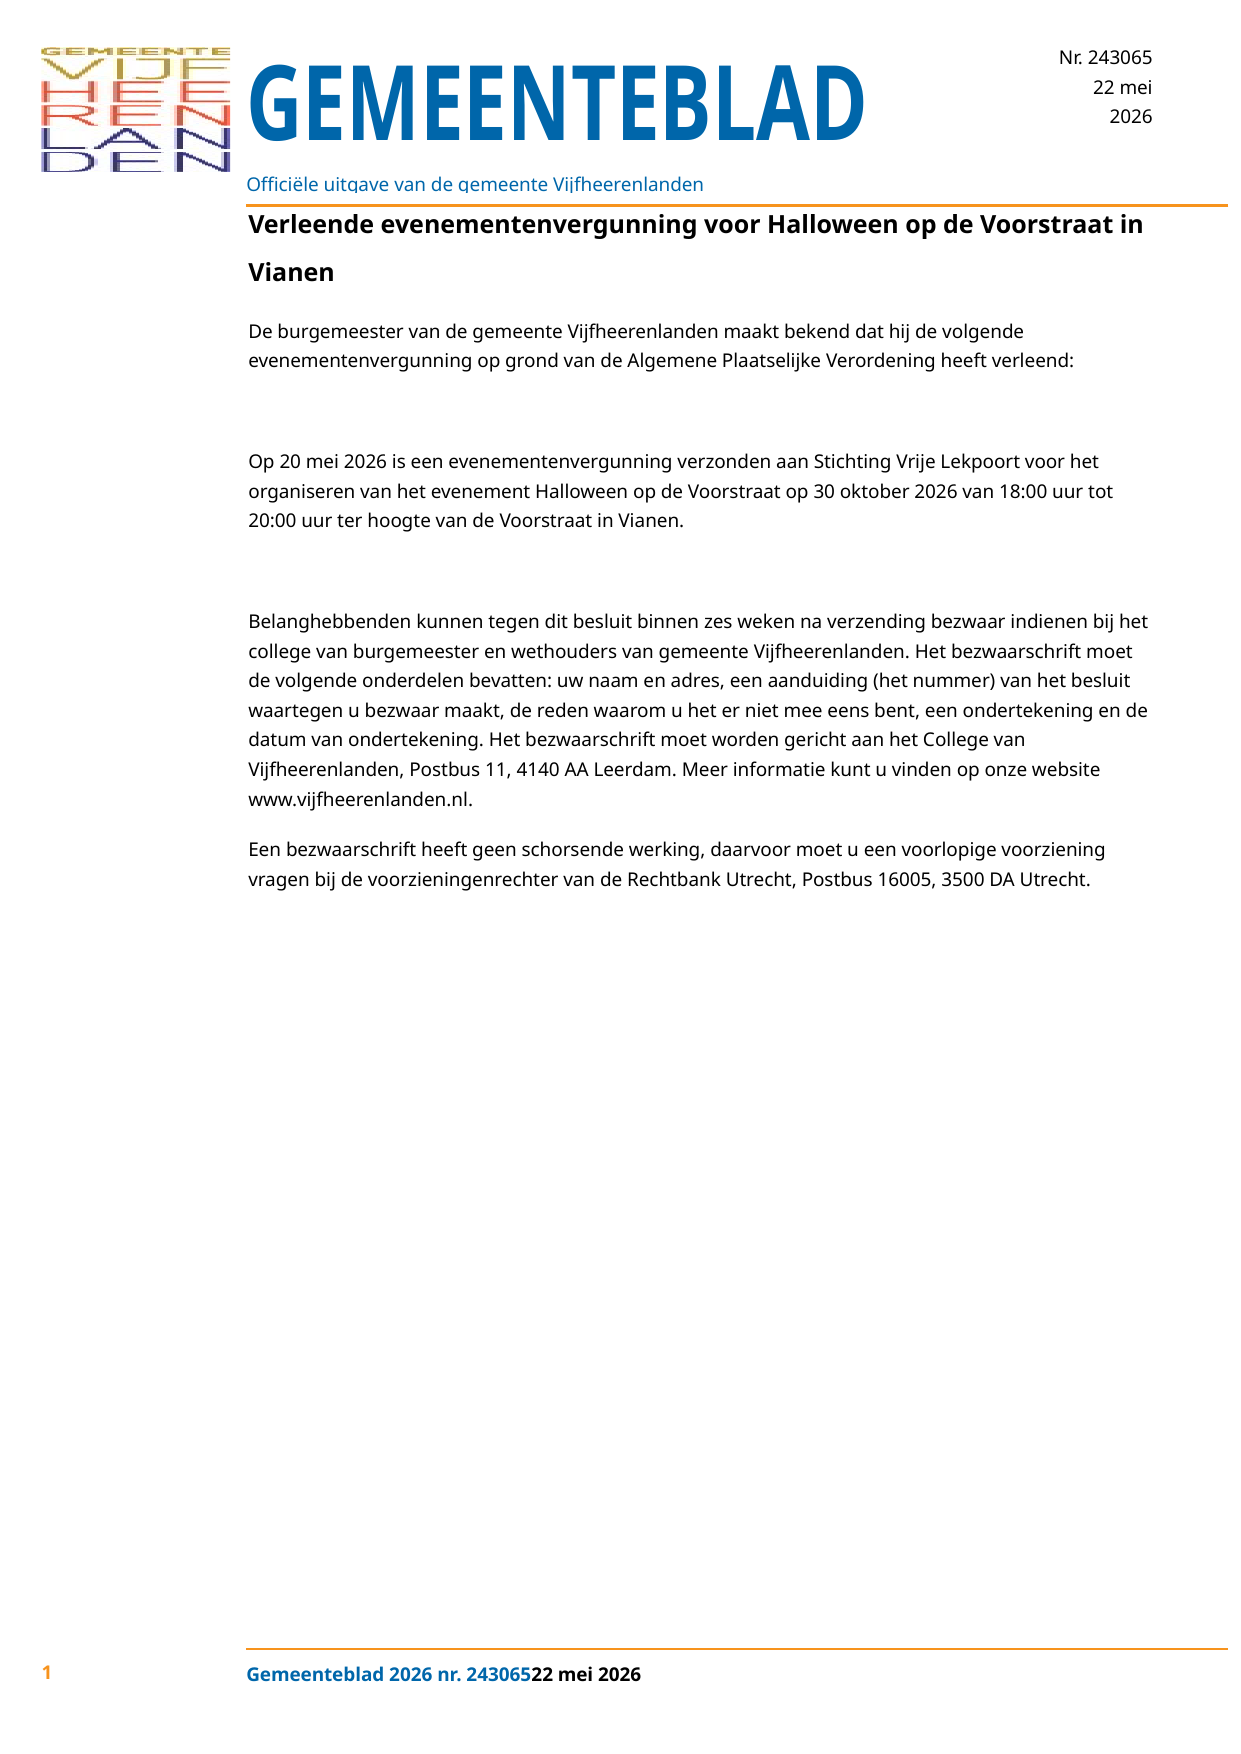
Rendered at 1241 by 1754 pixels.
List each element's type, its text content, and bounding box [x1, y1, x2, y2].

text De burgemeester van de gemeente Vijfheerenlanden maakt bekend dat hij de volgende evenementenvergunning op grond van de Algemene Plaatselijke Verordening heeft verleend: [248, 318, 1152, 373]
text Een bezwaarschrift heeft geen schorsende werking, daarvoor moet u een voorlopige voorziening vragen bij de voorzieningenrechter van de Rechtbank Utrecht, Postbus 16005, 3500 DA Utrecht. [248, 836, 1152, 892]
picture [41, 47, 231, 172]
text Belanghebbenden kunnen tegen dit besluit binnen zes weken na verzending bezwaar indienen bij het college van burgemeester en wethouders van gemeente Vijfheerenlanden. Het bezwaarschrift moet de volgende onderdelen bevatten: uw naam en adres, een aanduiding (het nummer) van het besluit waartegen u bezwaar maakt, de reden waarom u het er niet mee eens bent, een ondertekening en de datum van ondertekening. Het bezwaarschrift moet worden gericht aan het College van Vijfheerenlanden, Postbus 11, 4140 AA Leerdam. Meer informatie kunt u vinden op onze website www.vijfheerenlanden.nl. [248, 608, 1152, 812]
text Verleende evenementenvergunning voor Halloween op de Voorstraat in Vianen [248, 207, 1152, 288]
text Op 20 mei 2026 is een evenementenvergunning verzonden aan Stichting Vrije Lekpoort voor het organiseren van het evenement Halloween op de Voorstraat op 30 oktober 2026 van 18:00 uur tot 20:00 uur ter hoogte van de Voorstraat in Vianen. [248, 448, 1152, 533]
